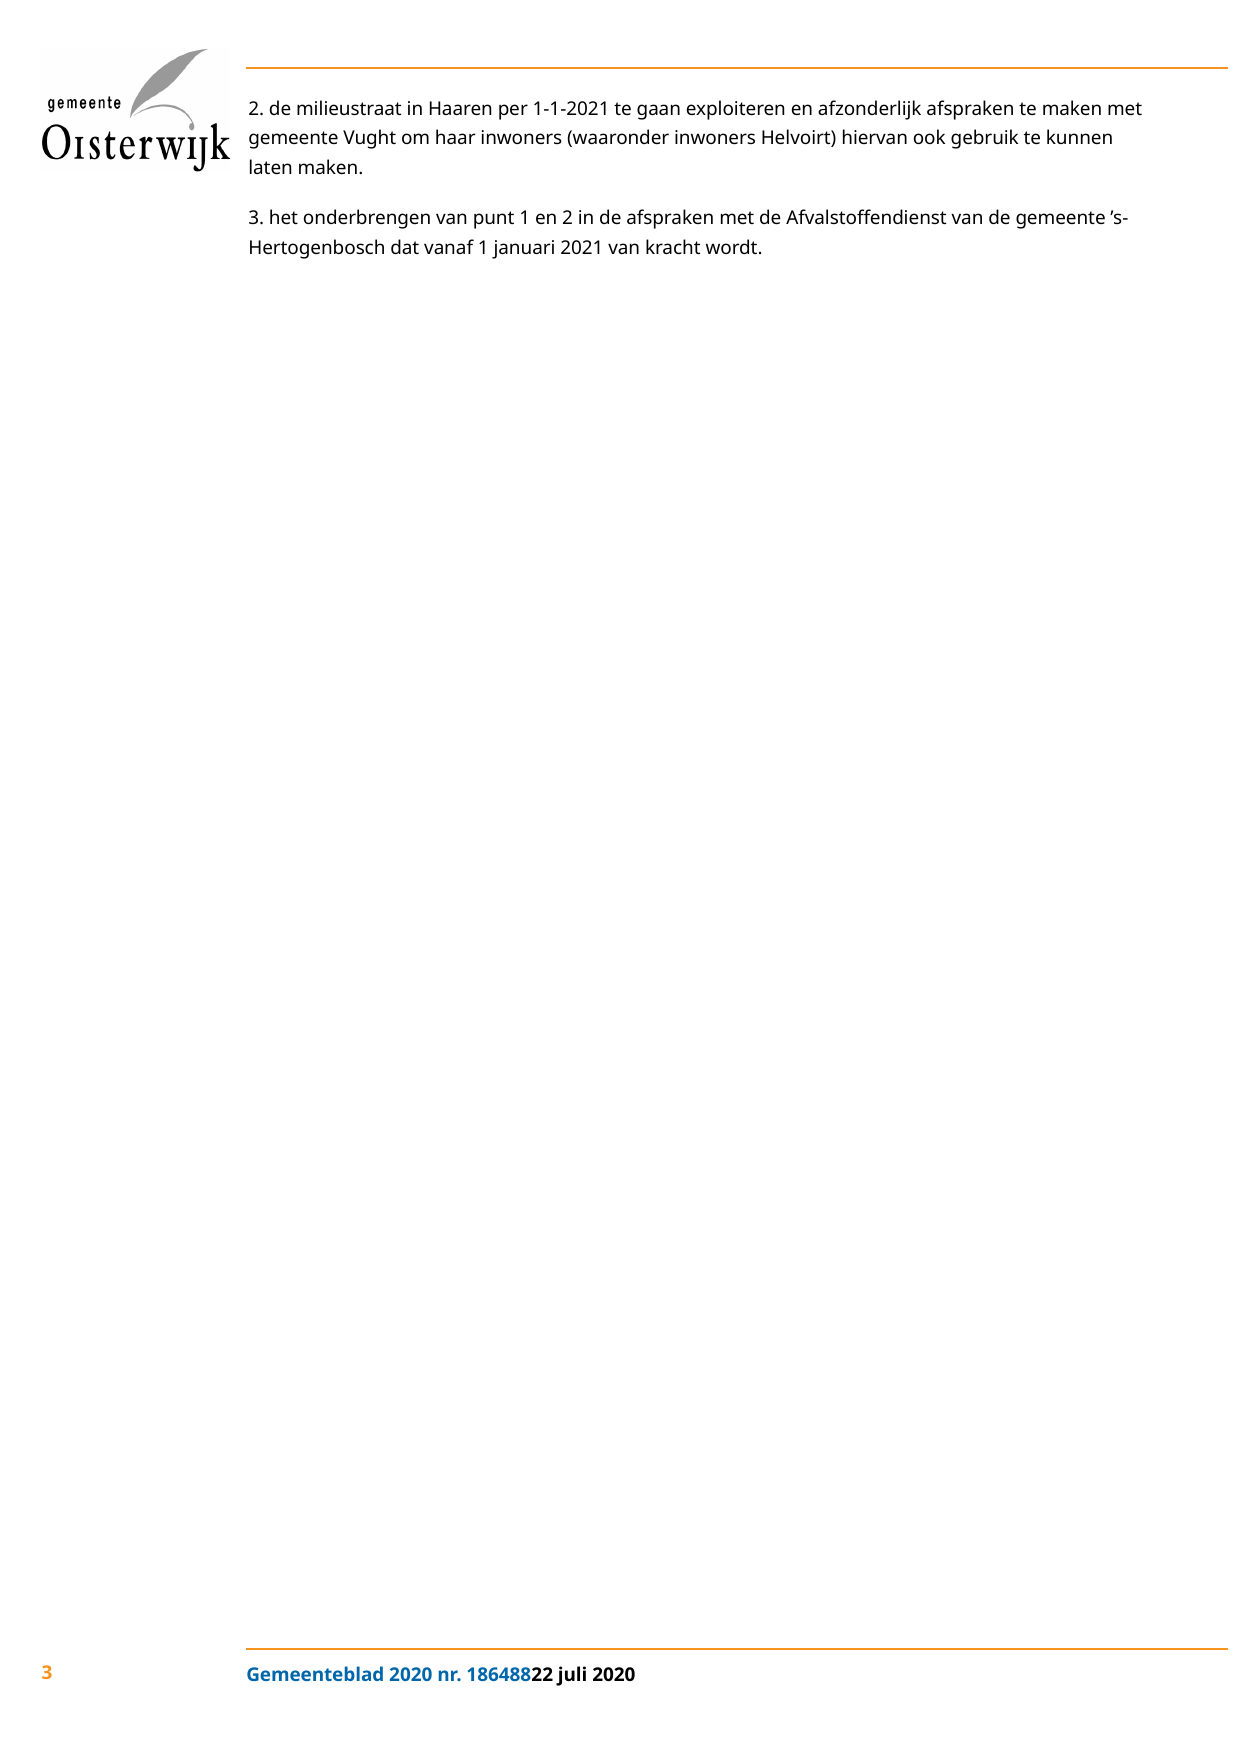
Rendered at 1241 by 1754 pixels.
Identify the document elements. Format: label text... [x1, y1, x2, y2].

picture [41, 47, 231, 172]
text 2. de milieustraat in Haaren per 1-1-2021 te gaan exploiteren en afzonderlijk afspraken te maken met gemeente Vught om haar inwoners (waaronder inwoners Helvoirt) hiervan ook gebruik te kunnen laten maken. [248, 95, 1152, 180]
text 3. het onderbrengen van punt 1 en 2 in de afspraken met de Afvalstoffendienst van de gemeente ’s-Hertogenbosch dat vanaf 1 januari 2021 van kracht wordt. [248, 204, 1152, 260]
